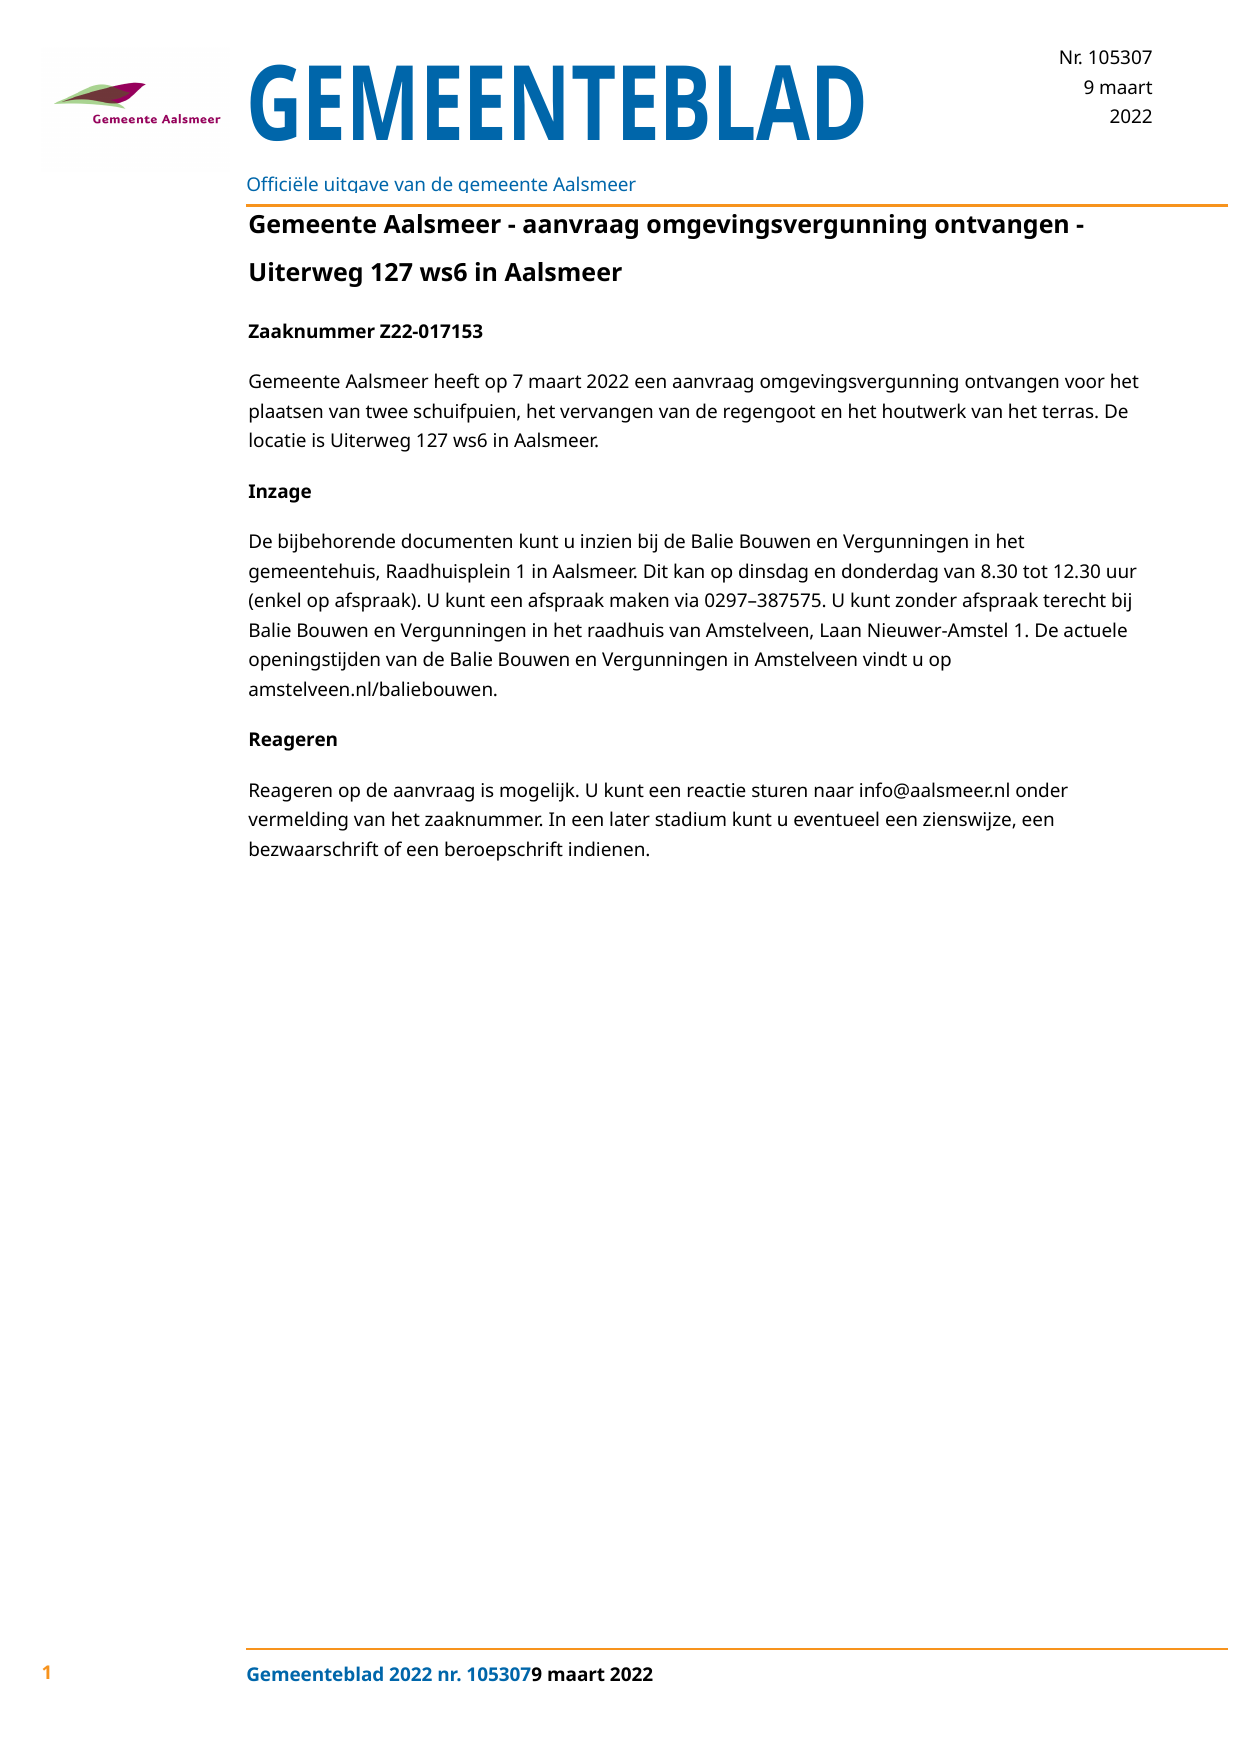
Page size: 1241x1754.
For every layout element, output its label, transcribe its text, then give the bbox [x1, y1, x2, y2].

text De bijbehorende documenten kunt u inzien bij de Balie Bouwen en Vergunningen in het gemeentehuis, Raadhuisplein 1 in Aalsmeer. Dit kan op dinsdag en donderdag van 8.30 tot 12.30 uur (enkel op afspraak). U kunt een afspraak maken via 0297–387575. U kunt zonder afspraak terecht bij Balie Bouwen en Vergunningen in het raadhuis van Amstelveen, Laan Nieuwer-Amstel 1. De actuele openingstijden van de Balie Bouwen en Vergunningen in Amstelveen vindt u op amstelveen.nl/baliebouwen. [248, 528, 1152, 702]
text Gemeente Aalsmeer - aanvraag omgevingsvergunning ontvangen - Uiterweg 127 ws6 in Aalsmeer [248, 207, 1152, 288]
text Inzage [248, 478, 1152, 504]
text Gemeente Aalsmeer heeft op 7 maart 2022 een aanvraag omgevingsvergunning ontvangen voor het plaatsen van twee schuifpuien, het vervangen van de regengoot en het houtwerk van het terras. De locatie is Uiterweg 127 ws6 in Aalsmeer. [248, 368, 1152, 453]
text Reageren op de aanvraag is mogelijk. U kunt een reactie sturen naar info@aalsmeer.nl onder vermelding van het zaaknummer. In een later stadium kunt u eventueel een zienswijze, een bezwaarschrift of een beroepschrift indienen. [248, 777, 1152, 862]
text Zaaknummer Z22-017153 [248, 318, 1152, 344]
text Reageren [248, 727, 1152, 752]
picture [41, 47, 231, 172]
